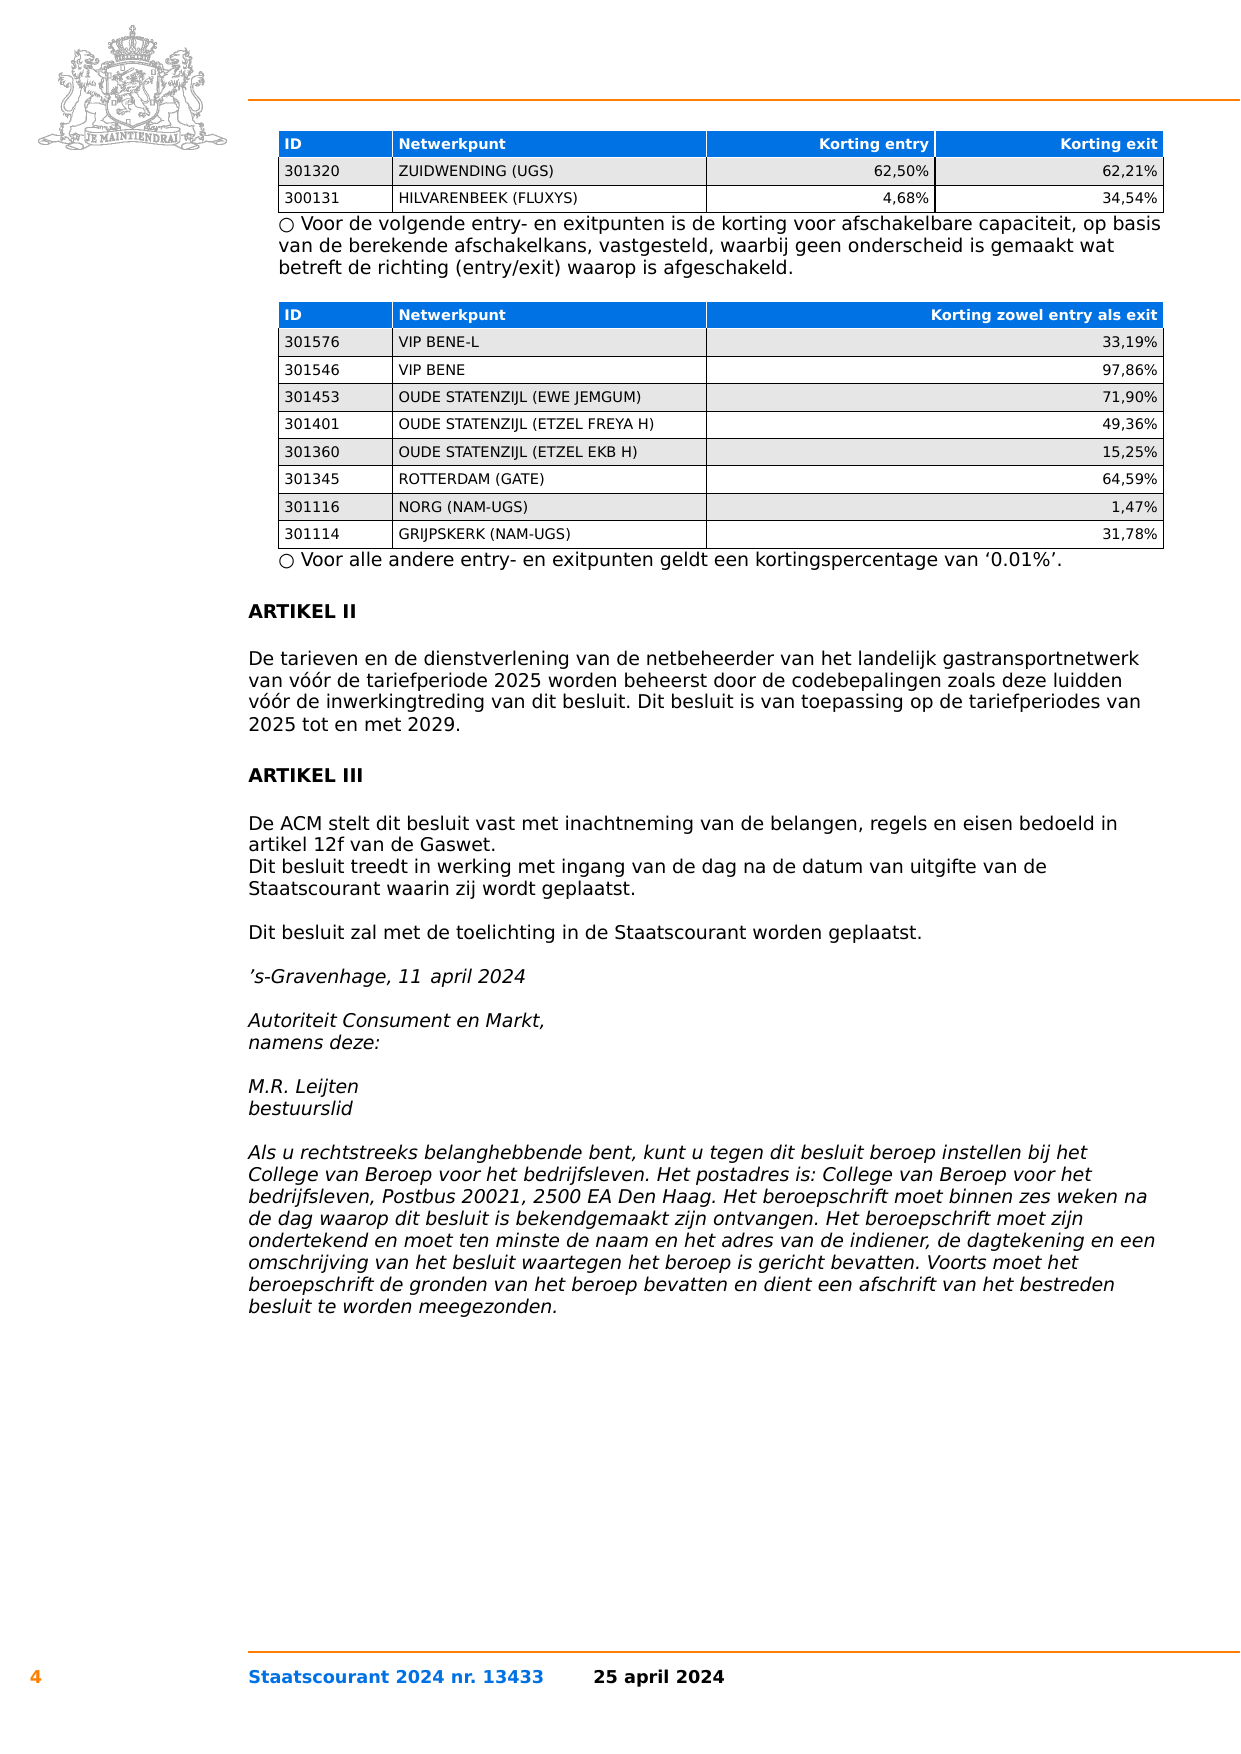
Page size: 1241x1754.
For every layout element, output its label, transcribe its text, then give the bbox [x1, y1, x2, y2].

table_cell OUDE STATENZIJL (EWE JEMGUM) [393, 384, 706, 411]
table_cell 97,86% [707, 357, 1163, 383]
table_cell NORG (NAM-UGS) [393, 494, 706, 520]
text Dit besluit treedt in werking met ingang van de dag na de datum van uitgifte van de Staatscourant waarin zij wordt geplaatst. [248, 856, 1163, 900]
table_header Netwerkpunt [393, 302, 706, 328]
table_cell 64,59% [707, 466, 1163, 493]
table_cell 34,54% [936, 186, 1163, 212]
table_header Korting exit [936, 131, 1163, 157]
table_header ID [279, 131, 392, 157]
table_cell VIP BENE [393, 357, 706, 383]
picture [38, 25, 227, 150]
table_cell 301345 [279, 466, 392, 493]
table_cell 301360 [279, 439, 392, 465]
table_header ID [279, 302, 392, 328]
text De tarieven en de dienstverlening van de netbeheerder van het landelijk gastransportnetwerk van vóór de tariefperiode 2025 worden beheerst door de codebepalingen zoals deze luidden vóór de inwerkingtreding van dit besluit. Dit besluit is van toepassing op de tariefperiodes van 2025 tot en met 2029. [248, 647, 1163, 735]
text Dit besluit zal met de toelichting in de Staatscourant worden geplaatst. [248, 922, 1163, 944]
table_cell 301116 [279, 494, 392, 520]
table_cell 301401 [279, 412, 392, 438]
text Als u rechtstreeks belanghebbende bent, kunt u tegen dit besluit beroep instellen bij het College van Beroep voor het bedrijfsleven. Het postadres is: College van Beroep voor het bedrijfsleven, Postbus 20021, 2500 EA Den Haag. Het beroepschrift moet binnen zes weken na de dag waarop dit besluit is bekendgemaakt zijn ontvangen. Het beroepschrift moet zijn ondertekend en moet ten minste de naam en het adres van de indiener, de dagtekening en een omschrijving van het besluit waartegen het beroep is gericht bevatten. Voorts moet het beroepschrift de gronden van het beroep bevatten en dient een afschrift van het bestreden besluit te worden meegezonden. [248, 1142, 1163, 1317]
text ○ Voor alle andere entry- en exitpunten geldt een kortingspercentage van ‘0.01%’. [278, 549, 1163, 571]
table_cell ROTTERDAM (GATE) [393, 466, 706, 493]
subtitle ARTIKEL II [248, 601, 1163, 622]
table_cell 301546 [279, 357, 392, 383]
table_cell OUDE STATENZIJL (ETZEL FREYA H) [393, 412, 706, 438]
table_cell 71,90% [707, 384, 1163, 411]
table_cell 301453 [279, 384, 392, 411]
table_header Korting entry [707, 131, 934, 157]
table_cell VIP BENE-L [393, 329, 706, 356]
table_cell 31,78% [707, 521, 1163, 547]
subtitle ARTIKEL III [248, 765, 1163, 787]
table_cell 1,47% [707, 494, 1163, 520]
text ○ Voor de volgende entry- en exitpunten is de korting voor afschakelbare capaciteit, op basis van de berekende afschakelkans, vastgesteld, waarbij geen onderscheid is gemaakt wat betreft de richting (entry/exit) waarop is afgeschakeld. [278, 213, 1163, 279]
text ’s-Gravenhage, 11 april 2024 [248, 966, 1163, 988]
text De ACM stelt dit besluit vast met inachtneming van de belangen, regels en eisen bedoeld in artikel 12f van de Gaswet. [248, 812, 1163, 856]
table_cell 301320 [279, 158, 392, 185]
table_cell OUDE STATENZIJL (ETZEL EKB H) [393, 439, 706, 465]
table_cell 33,19% [707, 329, 1163, 356]
table_cell GRIJPSKERK (NAM-UGS) [393, 521, 706, 547]
table_cell 300131 [279, 186, 392, 212]
table_header Netwerkpunt [393, 131, 706, 157]
table_header Korting zowel entry als exit [707, 302, 1163, 328]
table_cell ZUIDWENDING (UGS) [393, 158, 706, 185]
text Autoriteit Consument en Markt, namens deze: M.R. Leijten bestuurslid [248, 1010, 1163, 1120]
table_cell 62,50% [707, 158, 934, 185]
table_cell 301114 [279, 521, 392, 547]
table_cell HILVARENBEEK (FLUXYS) [393, 186, 706, 212]
table_cell 62,21% [936, 158, 1163, 185]
table_cell 49,36% [707, 412, 1163, 438]
table_cell 301576 [279, 329, 392, 356]
table_cell 15,25% [707, 439, 1163, 465]
table_cell 4,68% [707, 186, 934, 212]
